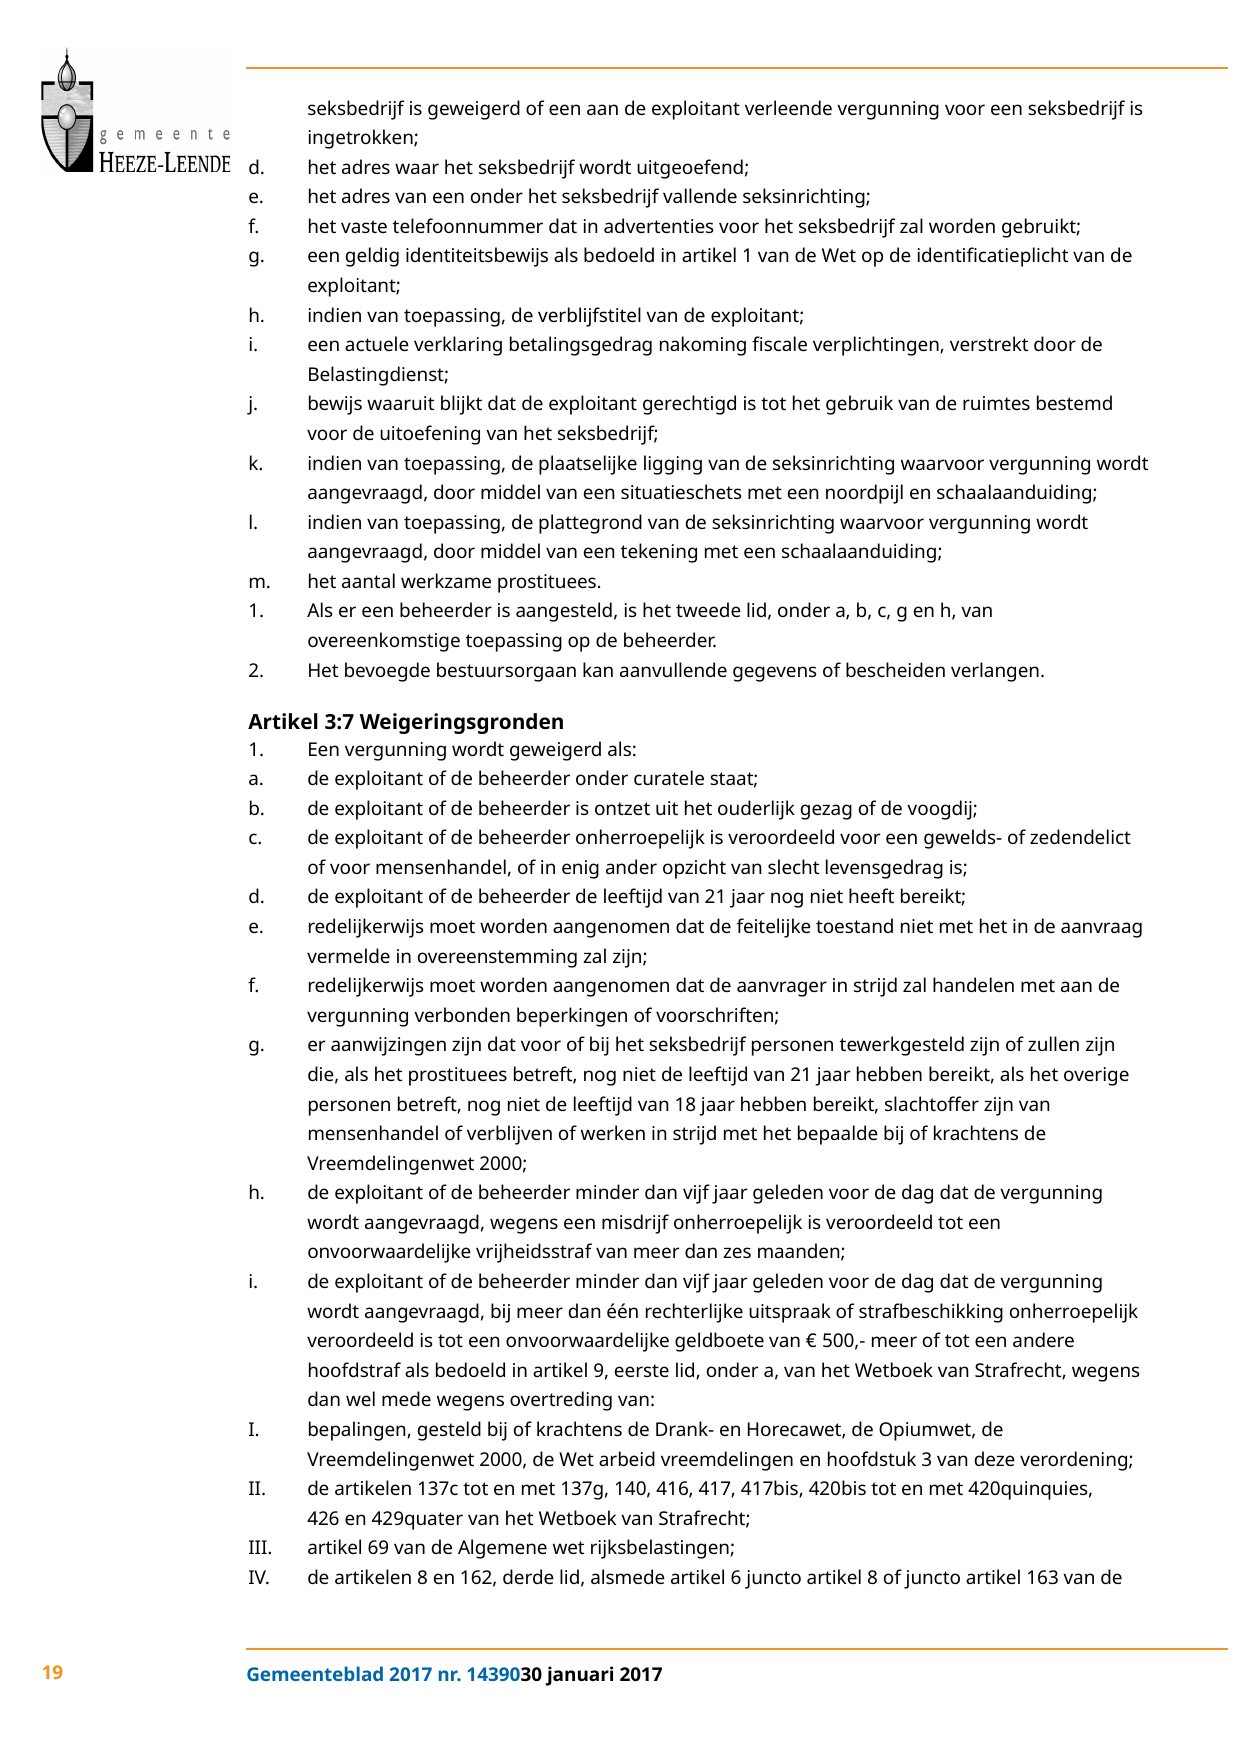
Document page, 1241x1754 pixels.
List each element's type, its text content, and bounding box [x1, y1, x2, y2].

list indien van toepassing, de plattegrond van de seksinrichting waarvoor vergunning wordt aangevraagd, door middel van een tekening met een schaalaanduiding; [248, 509, 1152, 564]
list het aantal werkzame prostituees. [248, 568, 1152, 594]
list de exploitant of de beheerder is ontzet uit het ouderlijk gezag of de voogdij; [248, 795, 1152, 821]
list een geldig identiteitsbewijs als bedoeld in artikel 1 van de Wet op de identificatieplicht van de exploitant; [248, 243, 1152, 298]
list het vaste telefoonnummer dat in advertenties voor het seksbedrijf zal worden gebruikt; [248, 213, 1152, 239]
list Een vergunning wordt geweigerd als: [248, 736, 1152, 761]
list het adres van een onder het seksbedrijf vallende seksinrichting; [248, 183, 1152, 209]
list redelijkerwijs moet worden aangenomen dat de feitelijke toestand niet met het in de aanvraag vermelde in overeenstemming zal zijn; [248, 913, 1152, 968]
list de exploitant of de beheerder minder dan vijf jaar geleden voor de dag dat de vergunning wordt aangevraagd, bij meer dan één rechterlijke uitspraak of strafbeschikking onherroepelijk veroordeeld is tot een onvoorwaardelijke geldboete van € 500,- meer of tot een andere hoofdstraf als bedoeld in artikel 9, eerste lid, onder a, van het Wetboek van Strafrecht, wegens dan wel mede wegens overtreding van: [248, 1268, 1152, 1412]
list de exploitant of de beheerder onder curatele staat; [248, 765, 1152, 791]
list artikel 69 van de Algemene wet rijksbelastingen; [248, 1534, 1152, 1560]
picture [41, 47, 231, 172]
list Als er een beheerder is aangesteld, is het tweede lid, onder a, b, c, g en h, van overeenkomstige toepassing op de beheerder. [248, 598, 1152, 653]
list de artikelen 8 en 162, derde lid, alsmede artikel 6 juncto artikel 8 of juncto artikel 163 van de [248, 1564, 1152, 1590]
list de artikelen 137c tot en met 137g, 140, 416, 417, 417bis, 420bis tot en met 420quinquies, 426 en 429quater van het Wetboek van Strafrecht; [248, 1475, 1152, 1531]
list de exploitant of de beheerder onherroepelijk is veroordeeld voor een gewelds- of zedendelict of voor mensenhandel, of in enig ander opzicht van slecht levensgedrag is; [248, 824, 1152, 880]
list redelijkerwijs moet worden aangenomen dat de aanvrager in strijd zal handelen met aan de vergunning verbonden beperkingen of voorschriften; [248, 972, 1152, 1028]
list indien van toepassing, de plaatselijke ligging van de seksinrichting waarvoor vergunning wordt aangevraagd, door middel van een situatieschets met een noordpijl en schaalaanduiding; [248, 450, 1152, 505]
list seksbedrijf is geweigerd of een aan de exploitant verleende vergunning voor een seksbedrijf is ingetrokken; [248, 95, 1152, 150]
list bewijs waaruit blijkt dat de exploitant gerechtigd is tot het gebruik van de ruimtes bestemd voor de uitoefening van het seksbedrijf; [248, 391, 1152, 446]
list de exploitant of de beheerder de leeftijd van 21 jaar nog niet heeft bereikt; [248, 884, 1152, 909]
list indien van toepassing, de verblijfstitel van de exploitant; [248, 302, 1152, 328]
text Artikel 3:7 Weigeringsgronden [248, 707, 1152, 736]
list er aanwijzingen zijn dat voor of bij het seksbedrijf personen tewerkgesteld zijn of zullen zijn die, als het prostituees betreft, nog niet de leeftijd van 21 jaar hebben bereikt, als het overige personen betreft, nog niet de leeftijd van 18 jaar hebben bereikt, slachtoffer zijn van mensenhandel of verblijven of werken in strijd met het bepaalde bij of krachtens de Vreemdelingenwet 2000; [248, 1032, 1152, 1176]
list het adres waar het seksbedrijf wordt uitgeoefend; [248, 154, 1152, 180]
list de exploitant of de beheerder minder dan vijf jaar geleden voor de dag dat de vergunning wordt aangevraagd, wegens een misdrijf onherroepelijk is veroordeeld tot een onvoorwaardelijke vrijheidsstraf van meer dan zes maanden; [248, 1179, 1152, 1264]
list bepalingen, gesteld bij of krachtens de Drank- en Horecawet, de Opiumwet, de Vreemdelingenwet 2000, de Wet arbeid vreemdelingen en hoofdstuk 3 van deze verordening; [248, 1416, 1152, 1471]
list Het bevoegde bestuursorgaan kan aanvullende gegevens of bescheiden verlangen. [248, 657, 1152, 683]
list een actuele verklaring betalingsgedrag nakoming fiscale verplichtingen, verstrekt door de Belastingdienst; [248, 331, 1152, 387]
